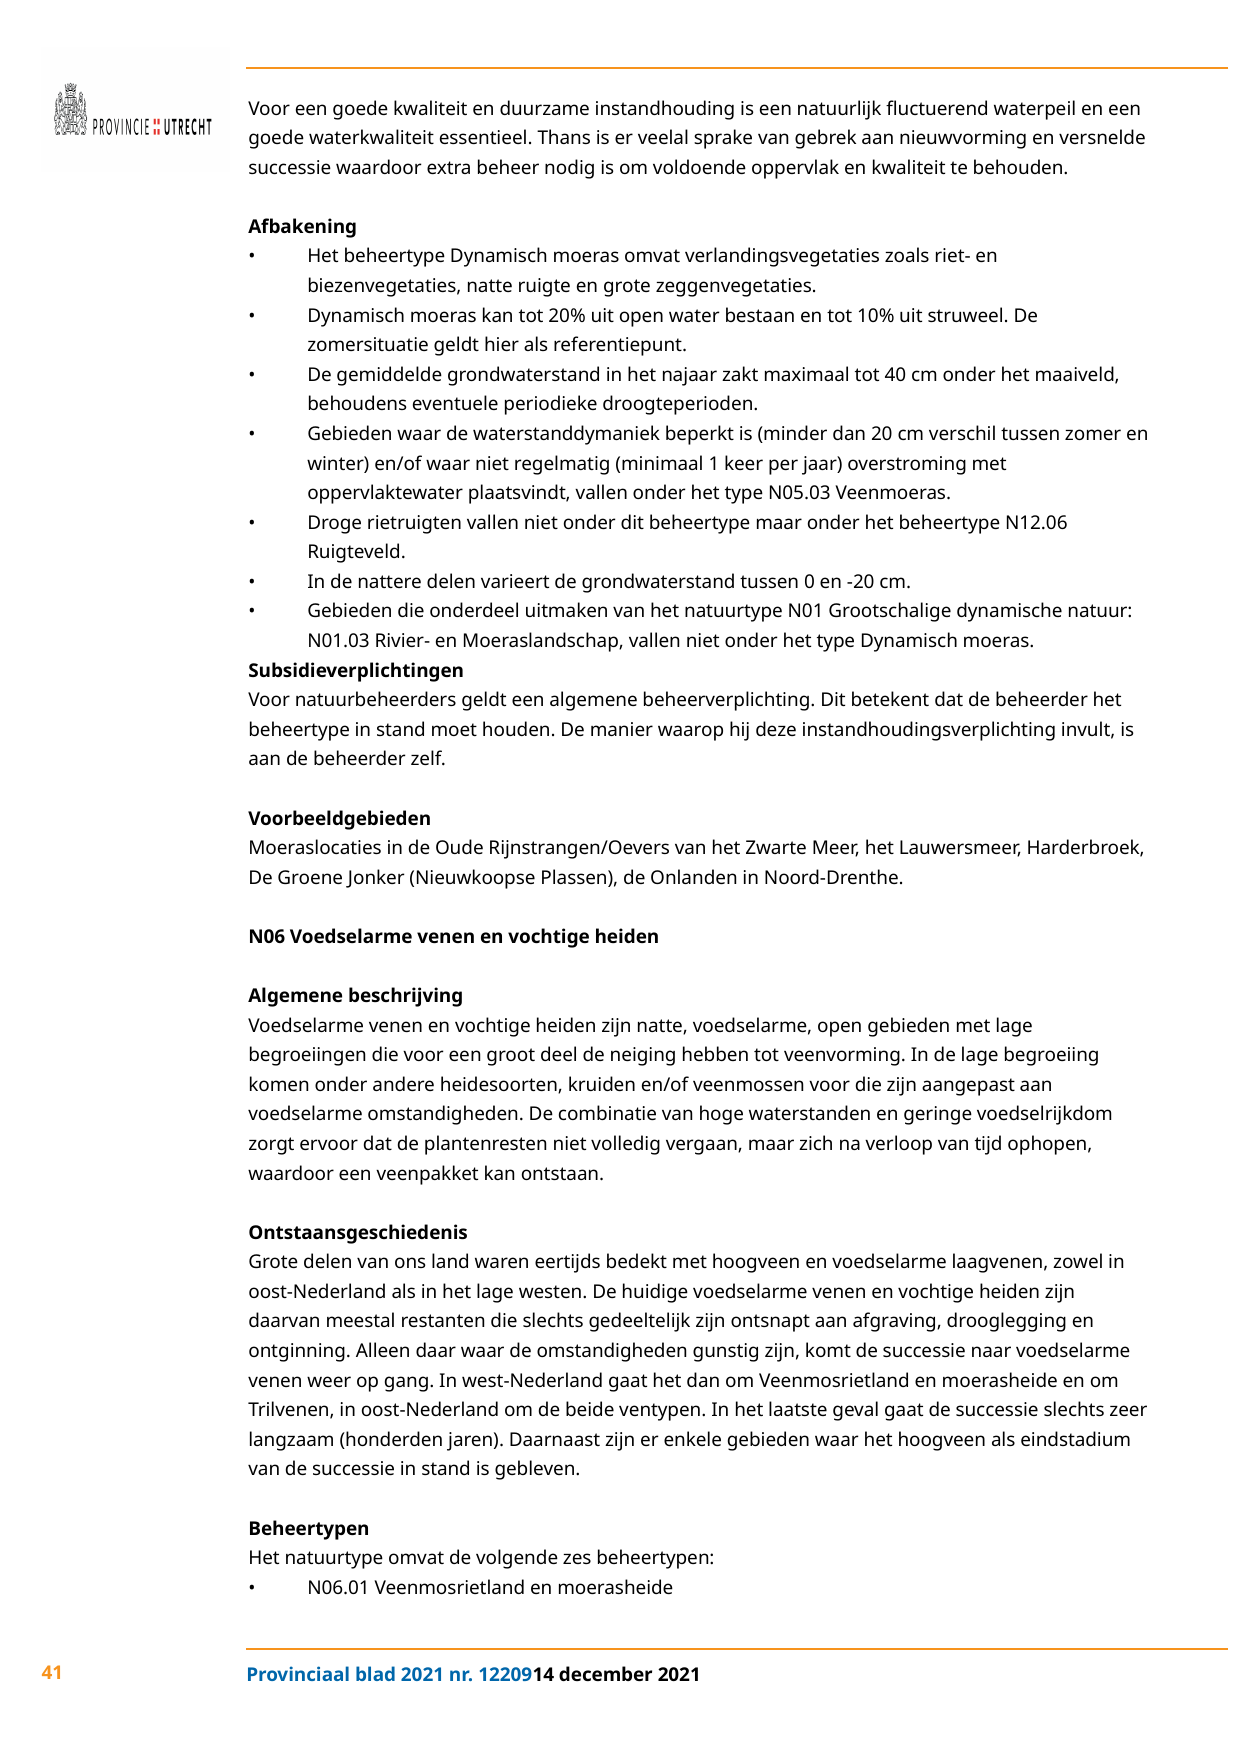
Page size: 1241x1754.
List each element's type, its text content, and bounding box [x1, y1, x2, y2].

text Voor een goede kwaliteit en duurzame instandhouding is een natuurlijk fluctuerend waterpeil en een goede waterkwaliteit essentieel. Thans is er veelal sprake van gebrek aan nieuwvorming en versnelde successie waardoor extra beheer nodig is om voldoende oppervlak en kwaliteit te behouden. [248, 95, 1152, 180]
text Subsidieverplichtingen [248, 657, 1152, 683]
list Gebieden waar de waterstanddymaniek beperkt is (minder dan 20 cm verschil tussen zomer en winter) en/of waar niet regelmatig (minimaal 1 keer per jaar) overstroming met oppervlaktewater plaatsvindt, vallen onder het type N05.03 Veenmoeras. [248, 420, 1152, 505]
list Dynamisch moeras kan tot 20% uit open water bestaan en tot 10% uit struweel. De zomersituatie geldt hier als referentiepunt. [248, 302, 1152, 357]
text Ontstaansgeschiedenis [248, 1219, 1152, 1245]
picture [41, 47, 231, 172]
text Het natuurtype omvat de volgende zes beheertypen: [248, 1544, 1152, 1570]
list Droge rietruigten vallen niet onder dit beheertype maar onder het beheertype N12.06 Ruigteveld. [248, 509, 1152, 564]
list De gemiddelde grondwaterstand in het najaar zakt maximaal tot 40 cm onder het maaiveld, behoudens eventuele periodieke droogteperioden. [248, 361, 1152, 416]
text Voor natuurbeheerders geldt een algemene beheerverplichting. Dit betekent dat de beheerder het beheertype in stand moet houden. De manier waarop hij deze instandhoudingsverplichting invult, is aan de beheerder zelf. [248, 686, 1152, 771]
text Moeraslocaties in de Oude Rijnstrangen/Oevers van het Zwarte Meer, het Lauwersmeer, Harderbroek, De Groene Jonker (Nieuwkoopse Plassen), de Onlanden in Noord-Drenthe. [248, 834, 1152, 890]
text N06 Voedselarme venen en vochtige heiden [248, 923, 1152, 949]
text Afbakening [248, 213, 1152, 239]
text Grote delen van ons land waren eertijds bedekt met hoogveen en voedselarme laagvenen, zowel in oost-Nederland als in het lage westen. De huidige voedselarme venen en vochtige heiden zijn daarvan meestal restanten die slechts gedeeltelijk zijn ontsnapt aan afgraving, drooglegging en ontginning. Alleen daar waar de omstandigheden gunstig zijn, komt de successie naar voedselarme venen weer op gang. In west-Nederland gaat het dan om Veenmosrietland en moerasheide en om Trilvenen, in oost-Nederland om de beide ventypen. In het laatste geval gaat de successie slechts zeer langzaam (honderden jaren). Daarnaast zijn er enkele gebieden waar het hoogveen als eindstadium van de successie in stand is gebleven. [248, 1248, 1152, 1481]
list Het beheertype Dynamisch moeras omvat verlandingsvegetaties zoals riet- en biezenvegetaties, natte ruigte en grote zeggenvegetaties. [248, 243, 1152, 298]
text Beheertypen [248, 1515, 1152, 1541]
text Voorbeeldgebieden [248, 805, 1152, 831]
list Gebieden die onderdeel uitmaken van het natuurtype N01 Grootschalige dynamische natuur: N01.03 Rivier- en Moeraslandschap, vallen niet onder het type Dynamisch moeras. [248, 598, 1152, 653]
list N06.01 Veenmosrietland en moerasheide [248, 1574, 1152, 1600]
text Voedselarme venen en vochtige heiden zijn natte, voedselarme, open gebieden met lage begroeiingen die voor een groot deel de neiging hebben tot veenvorming. In de lage begroeiing komen onder andere heidesoorten, kruiden en/of veenmossen voor die zijn aangepast aan voedselarme omstandigheden. De combinatie van hoge waterstanden en geringe voedselrijkdom zorgt ervoor dat de plantenresten niet volledig vergaan, maar zich na verloop van tijd ophopen, waardoor een veenpakket kan ontstaan. [248, 1012, 1152, 1186]
text Algemene beschrijving [248, 982, 1152, 1008]
list In de nattere delen varieert de grondwaterstand tussen 0 en -20 cm. [248, 568, 1152, 594]
